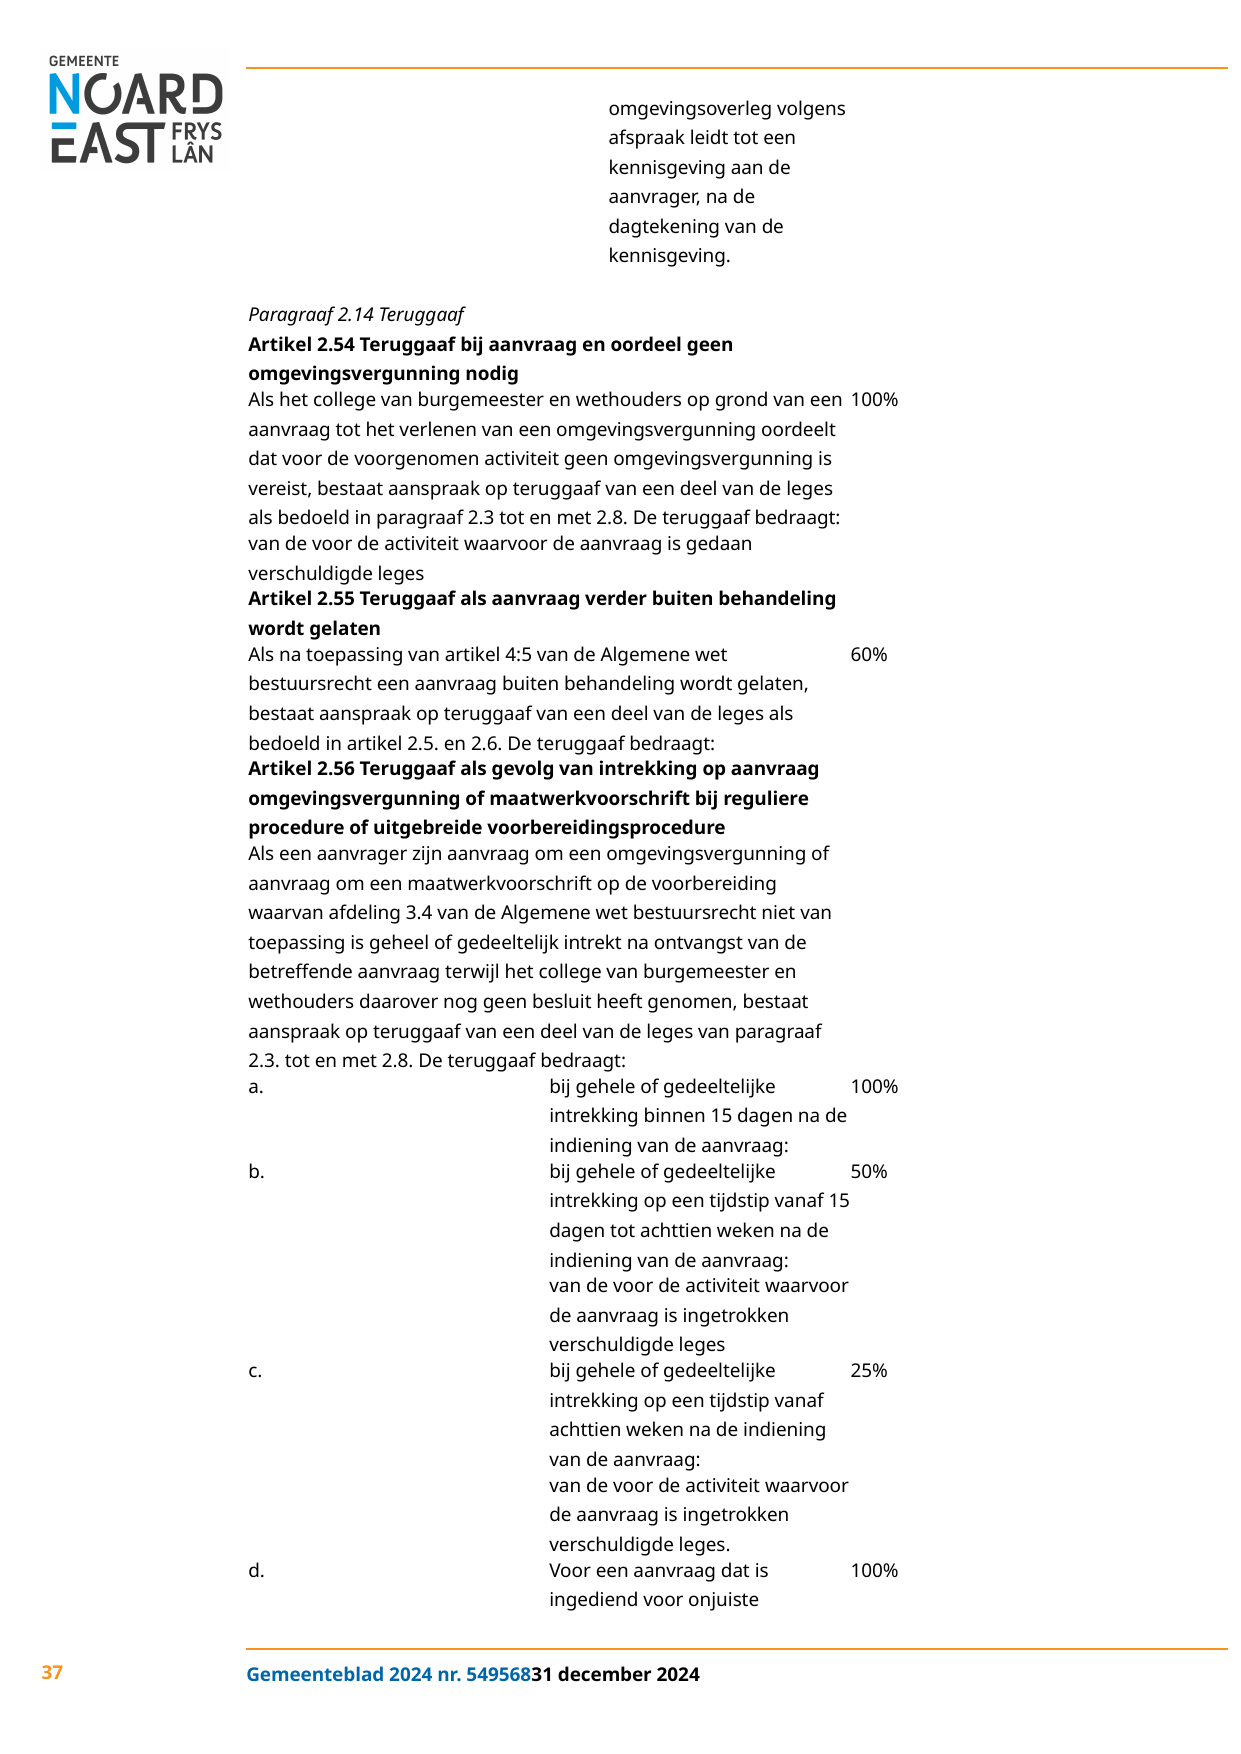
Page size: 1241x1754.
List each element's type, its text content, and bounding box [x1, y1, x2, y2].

table_header Artikel 2.54 Teruggaaf bij aanvraag en oordeel geen omgevingsvergunning nodig [248, 331, 850, 386]
table_cell Als na toepassing van artikel 4:5 van de Algemene wet bestuursrecht een aanvraag buiten behandeling wordt gelaten, bestaat aanspraak op teruggaaf van een deel van de leges als bedoeld in artikel 2.5. en 2.6. De teruggaaf bedraagt: [248, 641, 850, 755]
table_cell d. [248, 1557, 549, 1612]
table_cell c. [248, 1358, 549, 1472]
table_cell [850, 586, 1152, 641]
table_cell [850, 840, 1152, 1073]
picture [41, 47, 231, 172]
table_cell 60% [850, 641, 1152, 755]
table_cell 100% [850, 1557, 1152, 1612]
table_cell Voor een aanvraag dat is ingediend voor onjuiste [549, 1557, 850, 1612]
table_cell Artikel 2.55 Teruggaaf als aanvraag verder buiten behandeling wordt gelaten [248, 586, 850, 641]
table_cell [850, 95, 1152, 268]
table_cell [248, 1472, 549, 1557]
table_cell van de voor de activiteit waarvoor de aanvraag is gedaan verschuldigde leges [248, 530, 850, 586]
table_cell 100% [850, 1073, 1152, 1158]
table_cell b. [248, 1158, 549, 1272]
table_header [850, 331, 1152, 386]
table_cell [850, 755, 1152, 840]
table_cell 50% [850, 1158, 1152, 1272]
table_cell [850, 1273, 1152, 1357]
table_cell [850, 1472, 1152, 1557]
table_cell bij gehele of gedeeltelijke intrekking binnen 15 dagen na de indiening van de aanvraag: [549, 1073, 850, 1158]
table_cell bij gehele of gedeeltelijke intrekking op een tijdstip vanaf 15 dagen tot achttien weken na de indiening van de aanvraag: [549, 1158, 850, 1272]
table_cell [248, 1273, 549, 1357]
table_cell 100% [850, 386, 1152, 530]
table_cell omgevingsoverleg volgens afspraak leidt tot een kennisgeving aan de aanvrager, na de dagtekening van de kennisgeving. [549, 95, 850, 268]
table_cell van de voor de activiteit waarvoor de aanvraag is ingetrokken verschuldigde leges [549, 1273, 850, 1357]
table_cell Als het college van burgemeester en wethouders op grond van een aanvraag tot het verlenen van een omgevingsvergunning oordeelt dat voor de voorgenomen activiteit geen omgevingsvergunning is vereist, bestaat aanspraak op teruggaaf van een deel van de leges als bedoeld in paragraaf 2.3 tot en met 2.8. De teruggaaf bedraagt: [248, 386, 850, 530]
table_cell van de voor de activiteit waarvoor de aanvraag is ingetrokken verschuldigde leges. [549, 1472, 850, 1557]
table_cell Artikel 2.56 Teruggaaf als gevolg van intrekking op aanvraag omgevingsvergunning of maatwerkvoorschrift bij reguliere procedure of uitgebreide voorbereidingsprocedure [248, 755, 850, 840]
table_cell bij gehele of gedeeltelijke intrekking op een tijdstip vanaf achttien weken na de indiening van de aanvraag: [549, 1358, 850, 1472]
table_cell Als een aanvrager zijn aanvraag om een omgevingsvergunning of aanvraag om een maatwerkvoorschrift op de voorbereiding waarvan afdeling 3.4 van de Algemene wet bestuursrecht niet van toepassing is geheel of gedeeltelijk intrekt na ontvangst van de betreffende aanvraag terwijl het college van burgemeester en wethouders daarover nog geen besluit heeft genomen, bestaat aanspraak op teruggaaf van een deel van de leges van paragraaf 2.3. tot en met 2.8. De teruggaaf bedraagt: [248, 840, 850, 1073]
table_cell 25% [850, 1358, 1152, 1472]
text Paragraaf 2.14 Teruggaaf [248, 301, 1152, 327]
table_cell a. [248, 1073, 549, 1158]
table_cell [850, 530, 1152, 586]
table_cell [248, 95, 549, 268]
